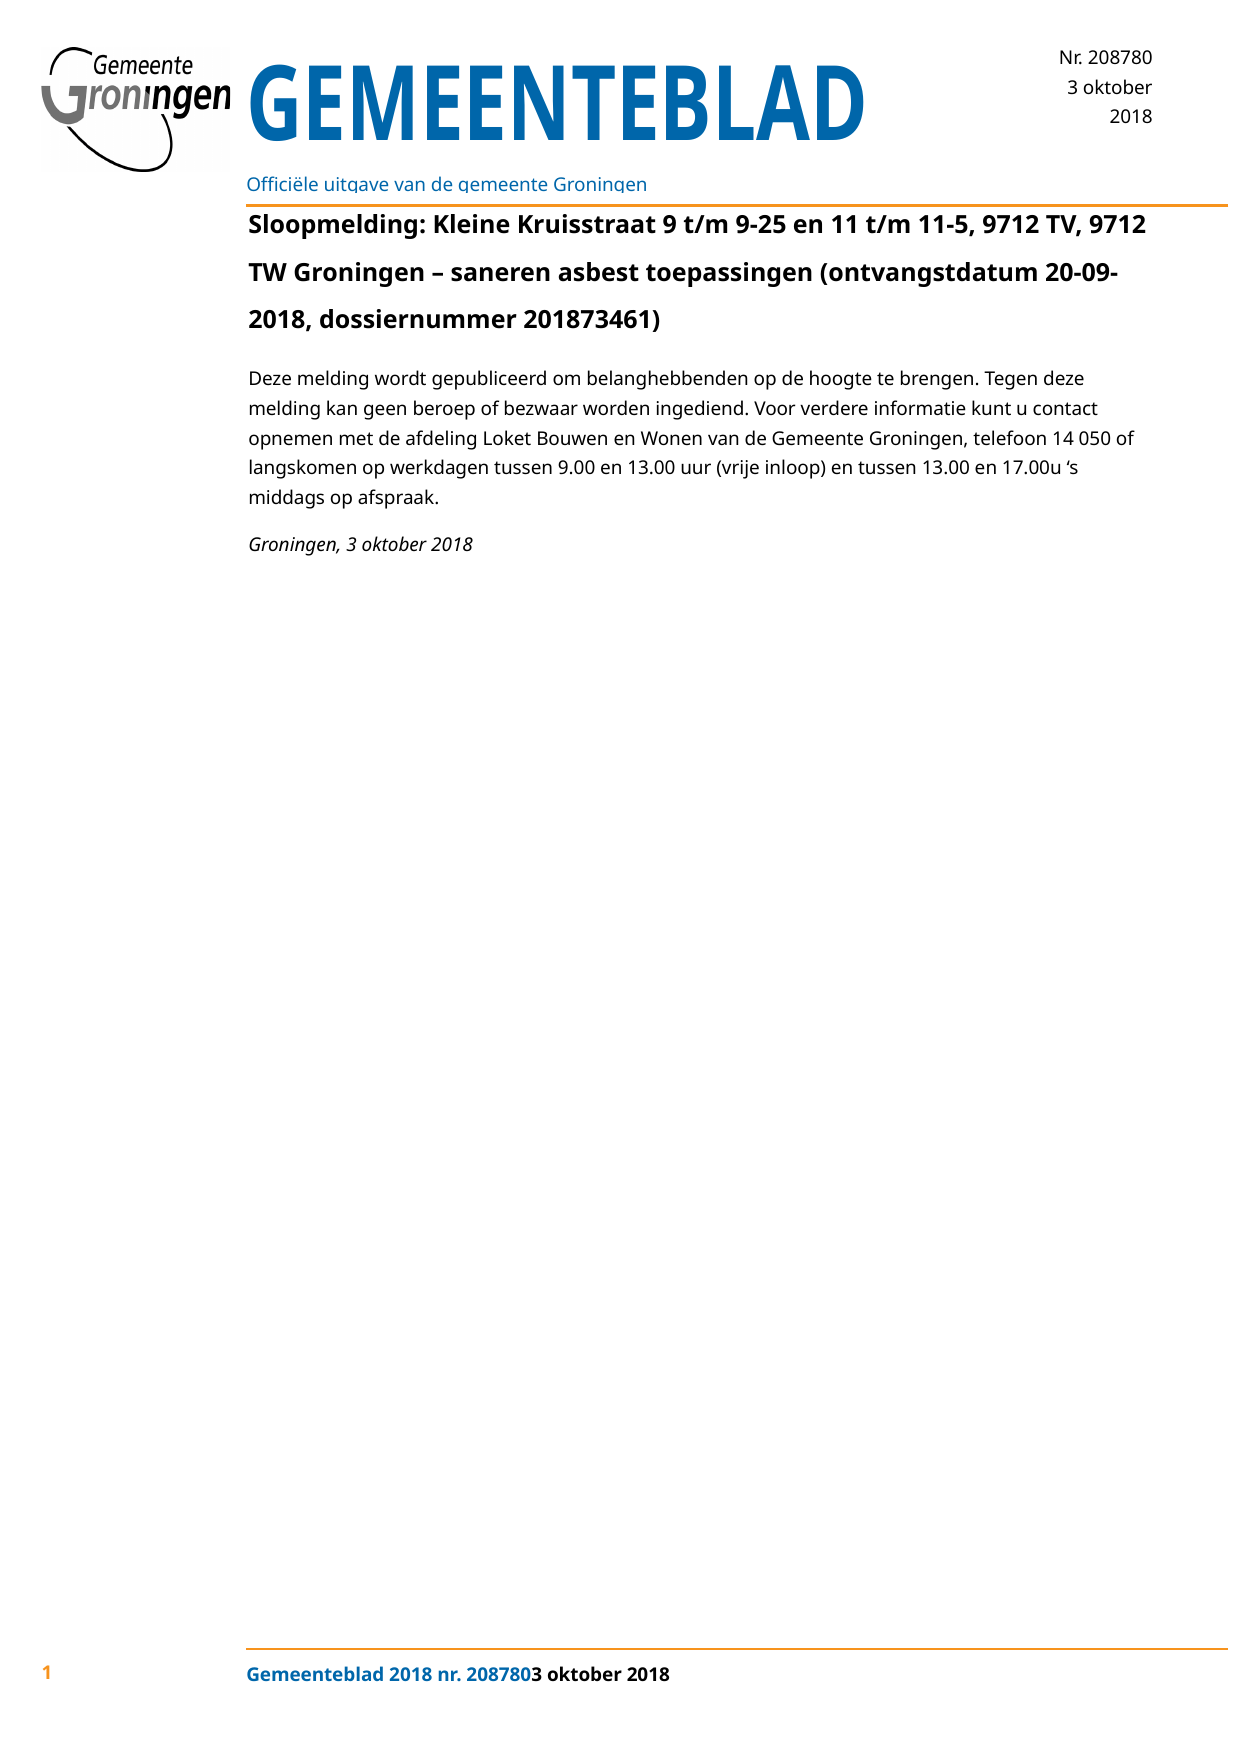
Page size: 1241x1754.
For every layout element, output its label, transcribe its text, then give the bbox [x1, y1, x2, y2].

text Deze melding wordt gepubliceerd om belanghebbenden op de hoogte te brengen. Tegen deze melding kan geen beroep of bezwaar worden ingediend. Voor verdere informatie kunt u contact opnemen met de afdeling Loket Bouwen en Wonen van de Gemeente Groningen, telefoon 14 050 of langskomen op werkdagen tussen 9.00 en 13.00 uur (vrije inloop) en tussen 13.00 en 17.00u ‘s middags op afspraak. [248, 366, 1152, 509]
text Groningen, 3 oktober 2018 [248, 532, 1152, 557]
text Sloopmelding: Kleine Kruisstraat 9 t/m 9-25 en 11 t/m 11-5, 9712 TV, 9712 TW Groningen – saneren asbest toepassingen (ontvangstdatum 20-09-2018, dossiernummer 201873461) [248, 207, 1152, 336]
picture [41, 47, 231, 172]
